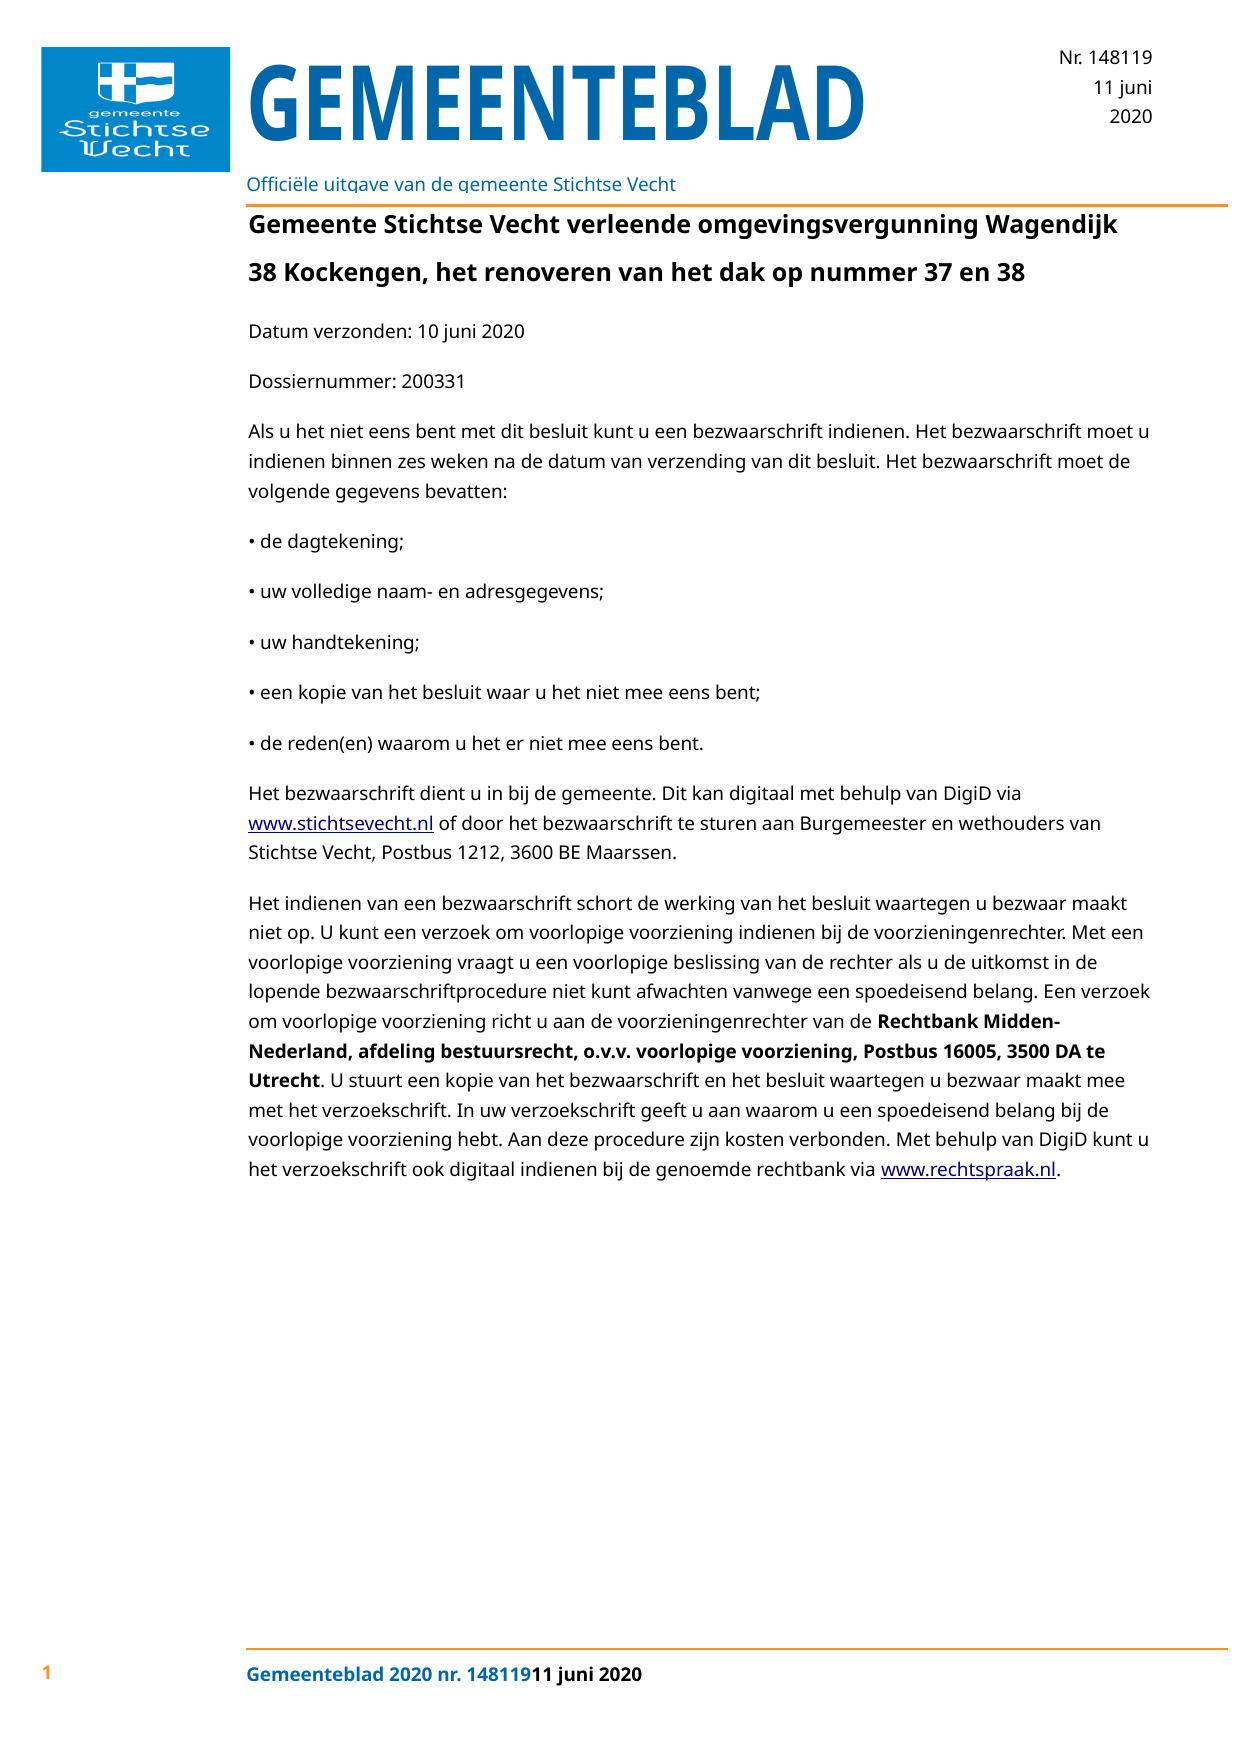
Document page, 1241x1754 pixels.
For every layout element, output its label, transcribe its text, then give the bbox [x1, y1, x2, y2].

text Gemeente Stichtse Vecht verleende omgevingsvergunning Wagendijk 38 Kockengen, het renoveren van het dak op nummer 37 en 38 [248, 207, 1152, 288]
text • de reden(en) waarom u het er niet mee eens bent. [248, 730, 1152, 756]
text Het bezwaarschrift dient u in bij de gemeente. Dit kan digitaal met behulp van DigiD via www.stichtsevecht.nl of door het bezwaarschrift te sturen aan Burgemeester en wethouders van Stichtse Vecht, Postbus 1212, 3600 BE Maarssen. [248, 780, 1152, 865]
text Als u het niet eens bent met dit besluit kunt u een bezwaarschrift indienen. Het bezwaarschrift moet u indienen binnen zes weken na de datum van verzending van dit besluit. Het bezwaarschrift moet de volgende gegevens bevatten: [248, 419, 1152, 504]
text Het indienen van een bezwaarschrift schort de werking van het besluit waartegen u bezwaar maakt niet op. U kunt een verzoek om voorlopige voorziening indienen bij de voorzieningenrechter. Met een voorlopige voorziening vraagt u een voorlopige beslissing van de rechter als u de uitkomst in de lopende bezwaarschriftprocedure niet kunt afwachten vanwege een spoedeisend belang. Een verzoek om voorlopige voorziening richt u aan de voorzieningenrechter van de Rechtbank Midden-Nederland, afdeling bestuursrecht, o.v.v. voorlopige voorziening, Postbus 16005, 3500 DA te Utrecht. U stuurt een kopie van het bezwaarschrift en het besluit waartegen u bezwaar maakt mee met het verzoekschrift. In uw verzoekschrift geeft u aan waarom u een spoedeisend belang bij de voorlopige voorziening hebt. Aan deze procedure zijn kosten verbonden. Met behulp van DigiD kunt u het verzoekschrift ook digitaal indienen bij de genoemde rechtbank via www.rechtspraak.nl. [248, 890, 1152, 1182]
text • een kopie van het besluit waar u het niet mee eens bent; [248, 679, 1152, 705]
picture [137, 63, 174, 103]
text • de dagtekening; [248, 528, 1152, 554]
picture [99, 63, 135, 101]
text • uw handtekening; [248, 629, 1152, 655]
text Datum verzonden: 10 juni 2020 [248, 318, 1152, 344]
text • uw volledige naam- en adresgegevens; [248, 579, 1152, 604]
text Dossiernummer: 200331 [248, 368, 1152, 394]
